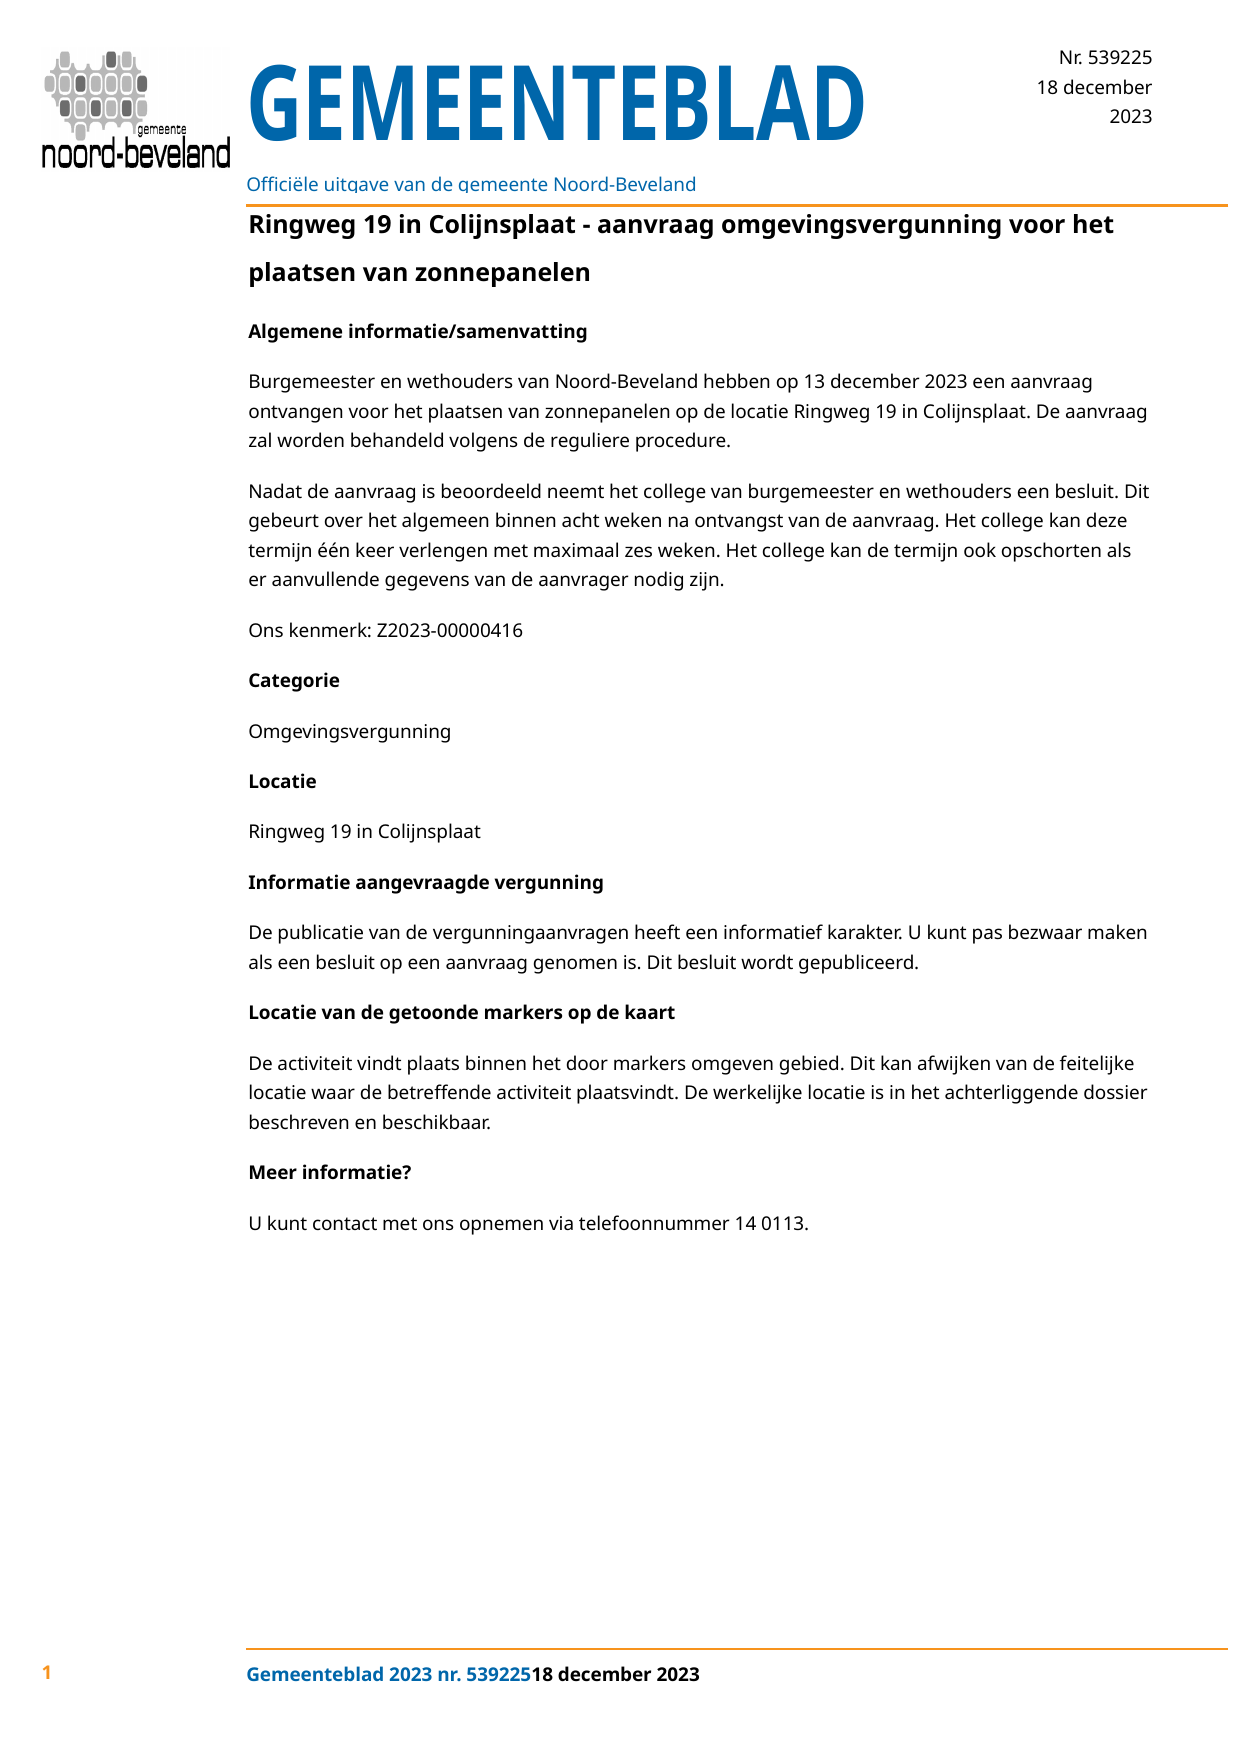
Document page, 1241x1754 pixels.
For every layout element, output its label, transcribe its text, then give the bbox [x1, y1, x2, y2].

text Locatie [248, 768, 1152, 794]
text Nadat de aanvraag is beoordeeld neemt het college van burgemeester en wethouders een besluit. Dit gebeurt over het algemeen binnen acht weken na ontvangst van de aanvraag. Het college kan deze termijn één keer verlengen met maximaal zes weken. Het college kan de termijn ook opschorten als er aanvullende gegevens van de aanvrager nodig zijn. [248, 478, 1152, 592]
text Ringweg 19 in Colijnsplaat [248, 819, 1152, 844]
text Meer informatie? [248, 1159, 1152, 1185]
text Locatie van de getoonde markers op de kaart [248, 999, 1152, 1025]
text Categorie [248, 667, 1152, 693]
text Burgemeester en wethouders van Noord-Beveland hebben op 13 december 2023 een aanvraag ontvangen voor het plaatsen van zonnepanelen op de locatie Ringweg 19 in Colijnsplaat. De aanvraag zal worden behandeld volgens de reguliere procedure. [248, 368, 1152, 453]
text Omgevingsvergunning [248, 718, 1152, 744]
text Algemene informatie/samenvatting [248, 318, 1152, 344]
picture [41, 47, 231, 172]
text U kunt contact met ons opnemen via telefoonnummer 14 0113. [248, 1210, 1152, 1236]
text De activiteit vindt plaats binnen het door markers omgeven gebied. Dit kan afwijken van de feitelijke locatie waar de betreffende activiteit plaatsvindt. De werkelijke locatie is in het achterliggende dossier beschreven en beschikbaar. [248, 1050, 1152, 1135]
text Ons kenmerk: Z2023-00000416 [248, 617, 1152, 643]
text Informatie aangevraagde vergunning [248, 869, 1152, 895]
text Ringweg 19 in Colijnsplaat - aanvraag omgevingsvergunning voor het plaatsen van zonnepanelen [248, 207, 1152, 288]
text De publicatie van de vergunningaanvragen heeft een informatief karakter. U kunt pas bezwaar maken als een besluit op een aanvraag genomen is. Dit besluit wordt gepubliceerd. [248, 919, 1152, 975]
